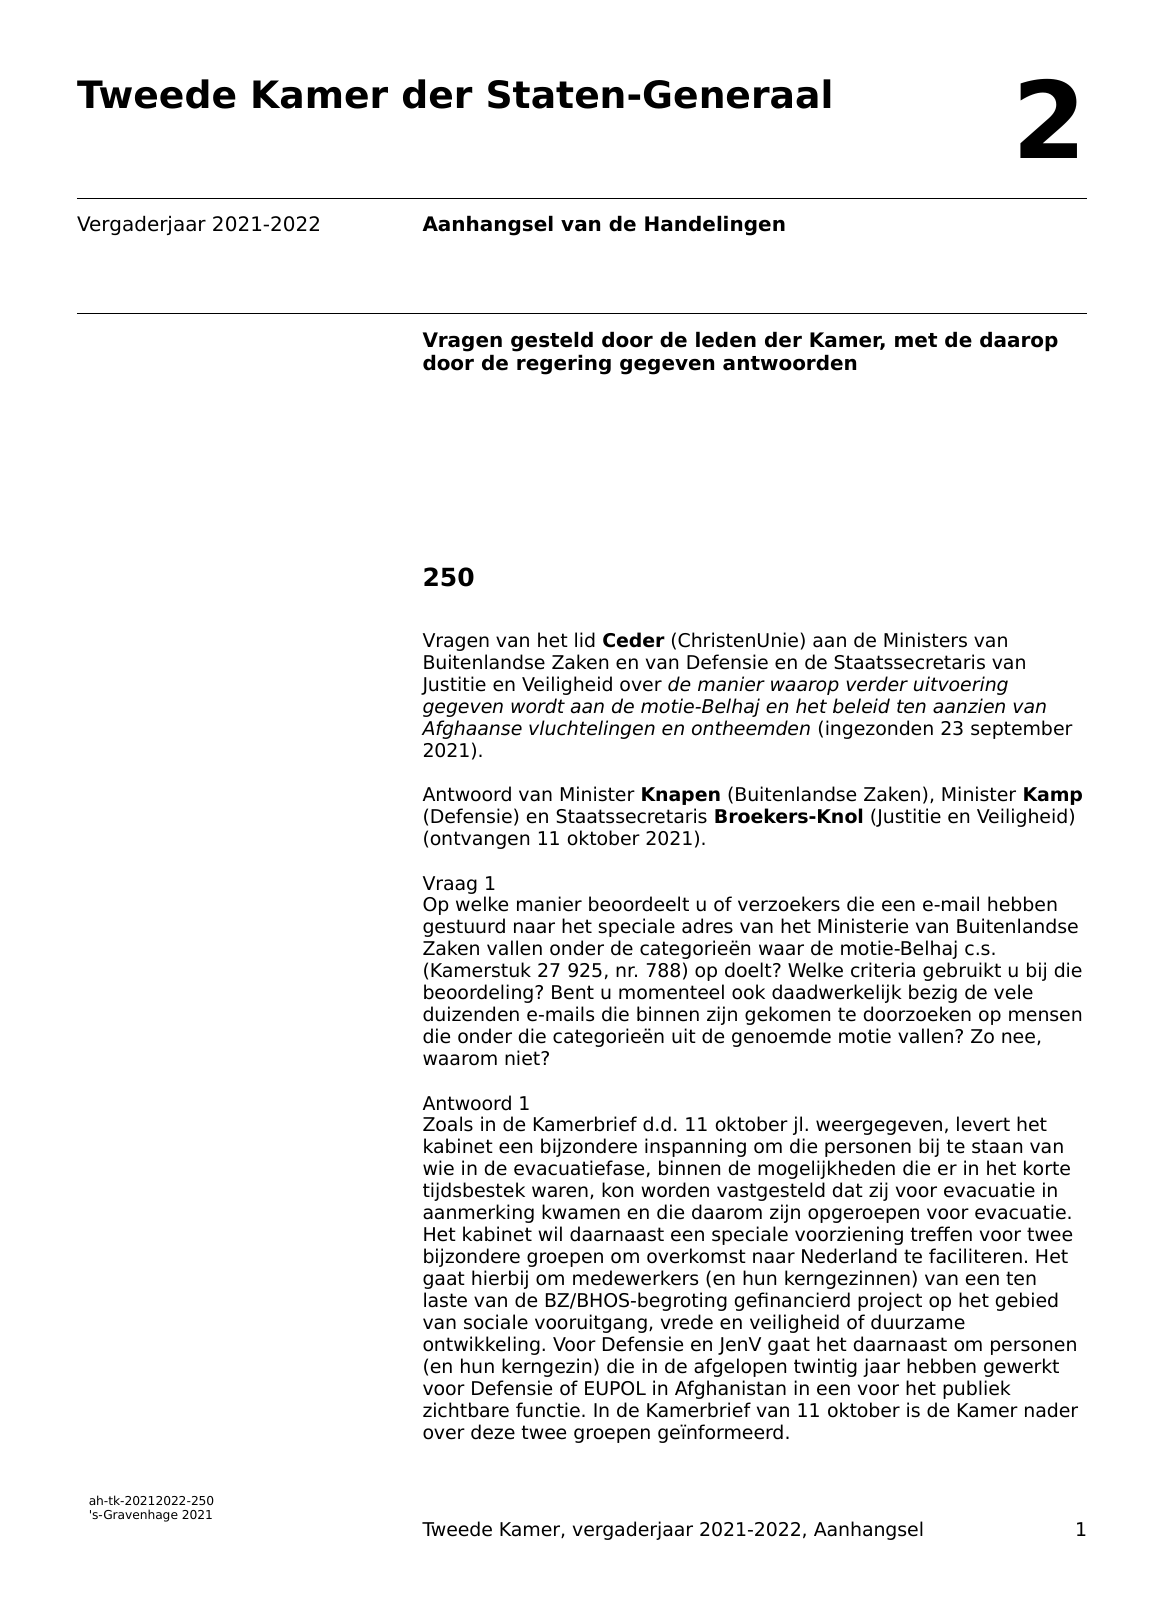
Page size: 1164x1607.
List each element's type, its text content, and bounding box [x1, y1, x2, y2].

text Vraag 1 [422, 872, 1087, 894]
table_cell [77, 314, 422, 375]
table_cell Vragen gesteld door de leden der Kamer, met de daarop door de regering gegeven antwoorden [422, 314, 1087, 375]
text Antwoord 1 [422, 1092, 1087, 1114]
text 250 [422, 563, 1087, 592]
text Zoals in de Kamerbrief d.d. 11 oktober jl. weergegeven, levert het kabinet een bijzondere inspanning om die personen bij te staan van wie in de evacuatiefase, binnen de mogelijkheden die er in het korte tijdsbestek waren, kon worden vastgesteld dat zij voor evacuatie in aanmerking kwamen en die daarom zijn opgeroepen voor evacuatie. Het kabinet wil daarnaast een speciale voorziening treffen voor twee bijzondere groepen om overkomst naar Nederland te faciliteren. Het gaat hierbij om medewerkers (en hun kerngezinnen) van een ten laste van de BZ/BHOS-begroting gefinancierd project op het gebied van sociale vooruitgang, vrede en veiligheid of duurzame ontwikkeling. Voor Defensie en JenV gaat het daarnaast om personen (en hun kerngezin) die in de afgelopen twintig jaar hebben gewerkt voor Defensie of EUPOL in Afghanistan in een voor het publiek zichtbare functie. In de Kamerbrief van 11 oktober is de Kamer nader over deze twee groepen geïnformeerd. [422, 1114, 1087, 1444]
text Op welke manier beoordeelt u of verzoekers die een e-mail hebben gestuurd naar het speciale adres van het Ministerie van Buitenlandse Zaken vallen onder de categorieën waar de motie-Belhaj c.s. (Kamerstuk 27 925, nr. 788) op doelt? Welke criteria gebruikt u bij die beoordeling? Bent u momenteel ook daadwerkelijk bezig de vele duizenden e-mails die binnen zijn gekomen te doorzoeken op mensen die onder die categorieën uit de genoemde motie vallen? Zo nee, waarom niet? [422, 894, 1087, 1070]
text 's-Gravenhage 2021 [88, 1508, 323, 1522]
table_cell Vergaderjaar 2021-2022 [77, 199, 422, 313]
table_header Tweede Kamer der Staten-Generaal [77, 59, 886, 198]
text Antwoord van Minister Knapen (Buitenlandse Zaken), Minister Kamp (Defensie) en Staatssecretaris Broekers-Knol (Justitie en Veiligheid) (ontvangen 11 oktober 2021). [422, 784, 1087, 850]
text Vragen van het lid Ceder (ChristenUnie) aan de Ministers van Buitenlandse Zaken en van Defensie en de Staatssecretaris van Justitie en Veiligheid over de manier waarop verder uitvoering gegeven wordt aan de motie-Belhaj en het beleid ten aanzien van Afghaanse vluchtelingen en ontheemden (ingezonden 23 september 2021). [422, 630, 1087, 762]
table_cell Aanhangsel van de Handelingen [422, 199, 1087, 313]
text ah-tk-20212022-250 [88, 1494, 323, 1508]
table_header 2 [886, 59, 1087, 198]
